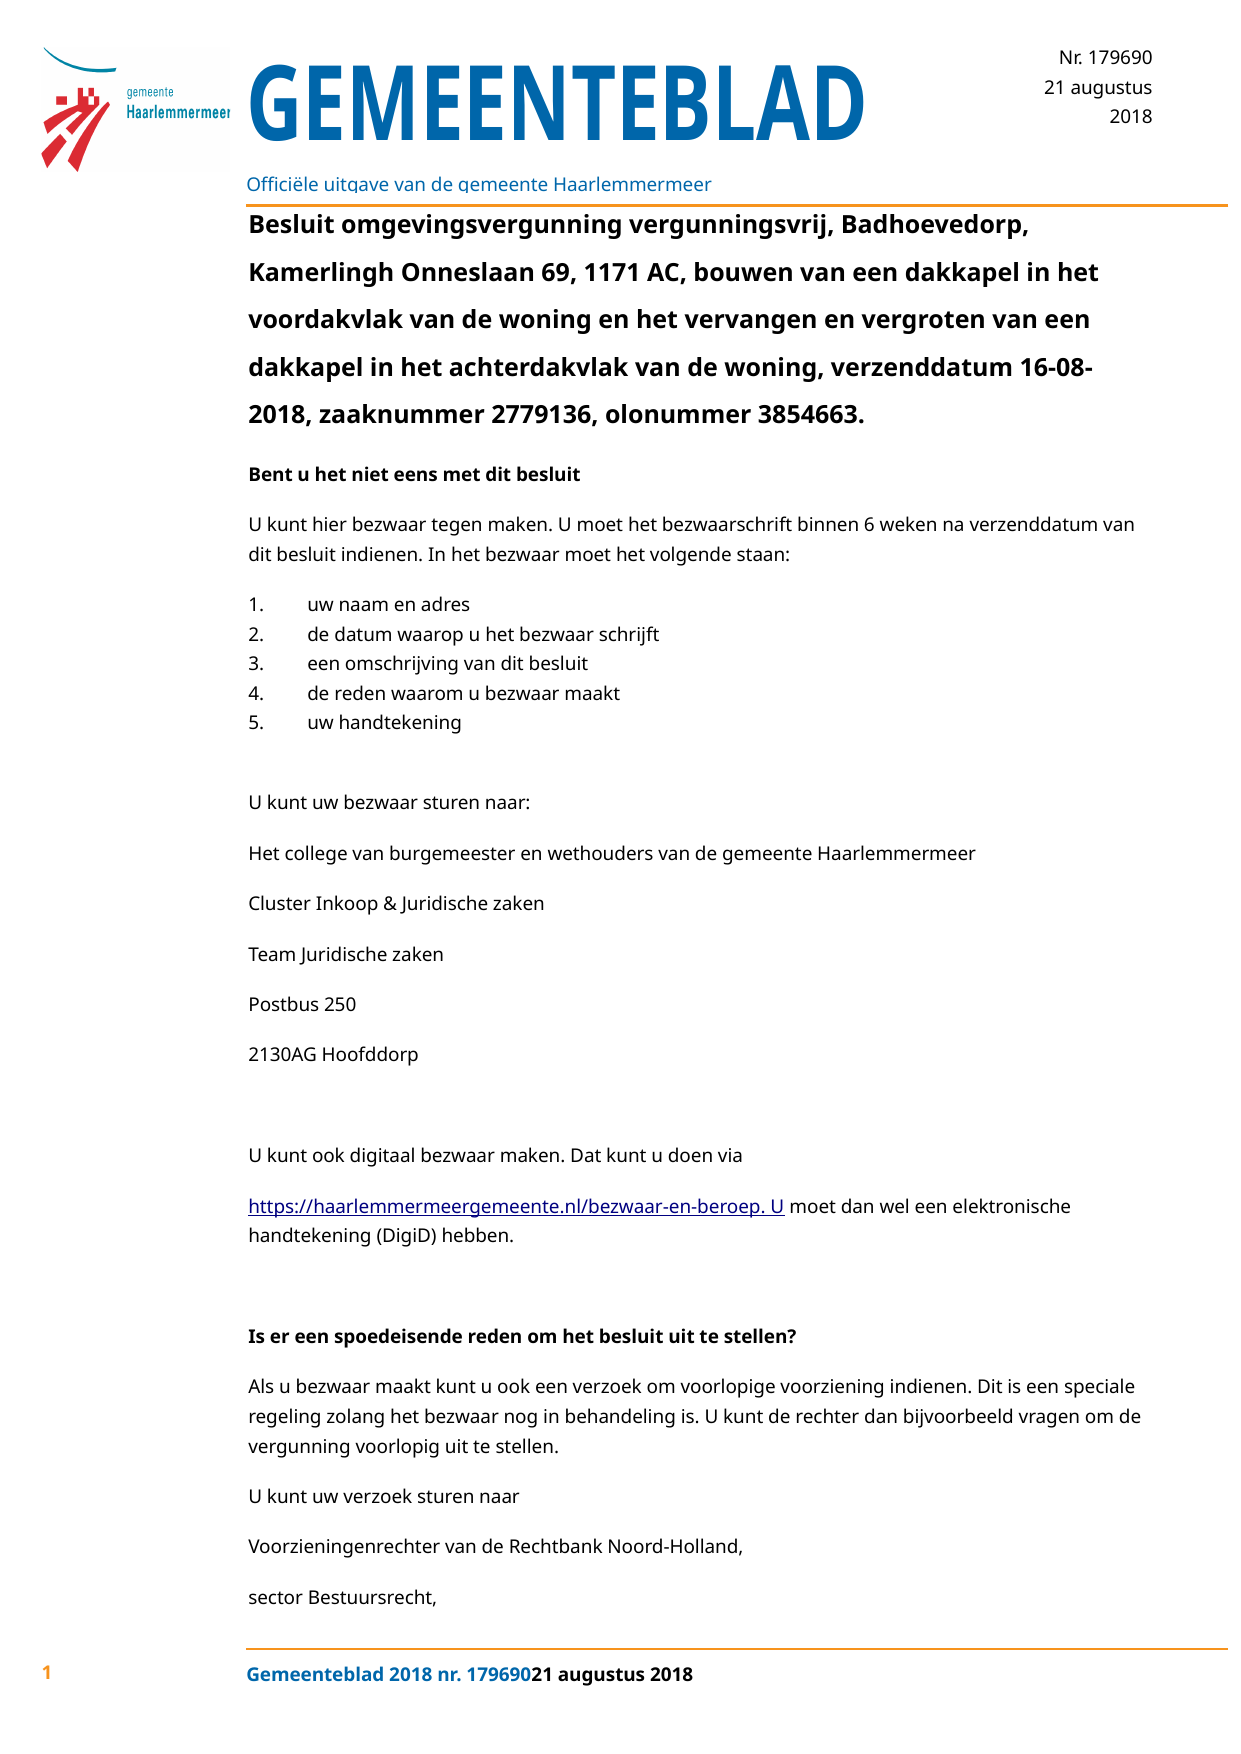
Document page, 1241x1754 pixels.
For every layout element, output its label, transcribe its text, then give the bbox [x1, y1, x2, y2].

text Team Juridische zaken [248, 941, 1152, 966]
text Het college van burgemeester en wethouders van de gemeente Haarlemmermeer [248, 840, 1152, 866]
text U kunt uw verzoek sturen naar [248, 1483, 1152, 1509]
text Postbus 250 [248, 991, 1152, 1017]
text U kunt ook digitaal bezwaar maken. Dat kunt u doen via [248, 1142, 1152, 1168]
list uw naam en adres [248, 591, 1152, 617]
text Voorzieningenrechter van de Rechtbank Noord-Holland, [248, 1534, 1152, 1559]
text Bent u het niet eens met dit besluit [248, 461, 1152, 486]
picture [41, 47, 231, 172]
text Als u bezwaar maakt kunt u ook een verzoek om voorlopige voorziening indienen. Dit is een speciale regeling zolang het bezwaar nog in behandeling is. U kunt de rechter dan bijvoorbeeld vragen om de vergunning voorlopig uit te stellen. [248, 1374, 1152, 1458]
list de datum waarop u het bezwaar schrijft [248, 621, 1152, 646]
text 2130AG Hoofddorp [248, 1042, 1152, 1067]
list uw handtekening [248, 709, 1152, 735]
text U kunt hier bezwaar tegen maken. U moet het bezwaarschrift binnen 6 weken na verzenddatum van dit besluit indienen. In het bezwaar moet het volgende staan: [248, 511, 1152, 566]
text sector Bestuursrecht, [248, 1584, 1152, 1610]
text https://haarlemmermeergemeente.nl/bezwaar-en-beroep. U moet dan wel een elektronische handtekening (DigiD) hebben. [248, 1193, 1152, 1248]
text Is er een spoedeisende reden om het besluit uit te stellen? [248, 1323, 1152, 1349]
text Cluster Inkoop & Juridische zaken [248, 890, 1152, 916]
list de reden waarom u bezwaar maakt [248, 680, 1152, 706]
list een omschrijving van dit besluit [248, 650, 1152, 676]
text U kunt uw bezwaar sturen naar: [248, 789, 1152, 815]
text Besluit omgevingsvergunning vergunningsvrij, Badhoevedorp, Kamerlingh Onneslaan 69, 1171 AC, bouwen van een dakkapel in het voordakvlak van de woning en het vervangen en vergroten van een dakkapel in het achterdakvlak van de woning, verzenddatum 16-08-2018, zaaknummer 2779136, olonummer 3854663. [248, 207, 1152, 431]
